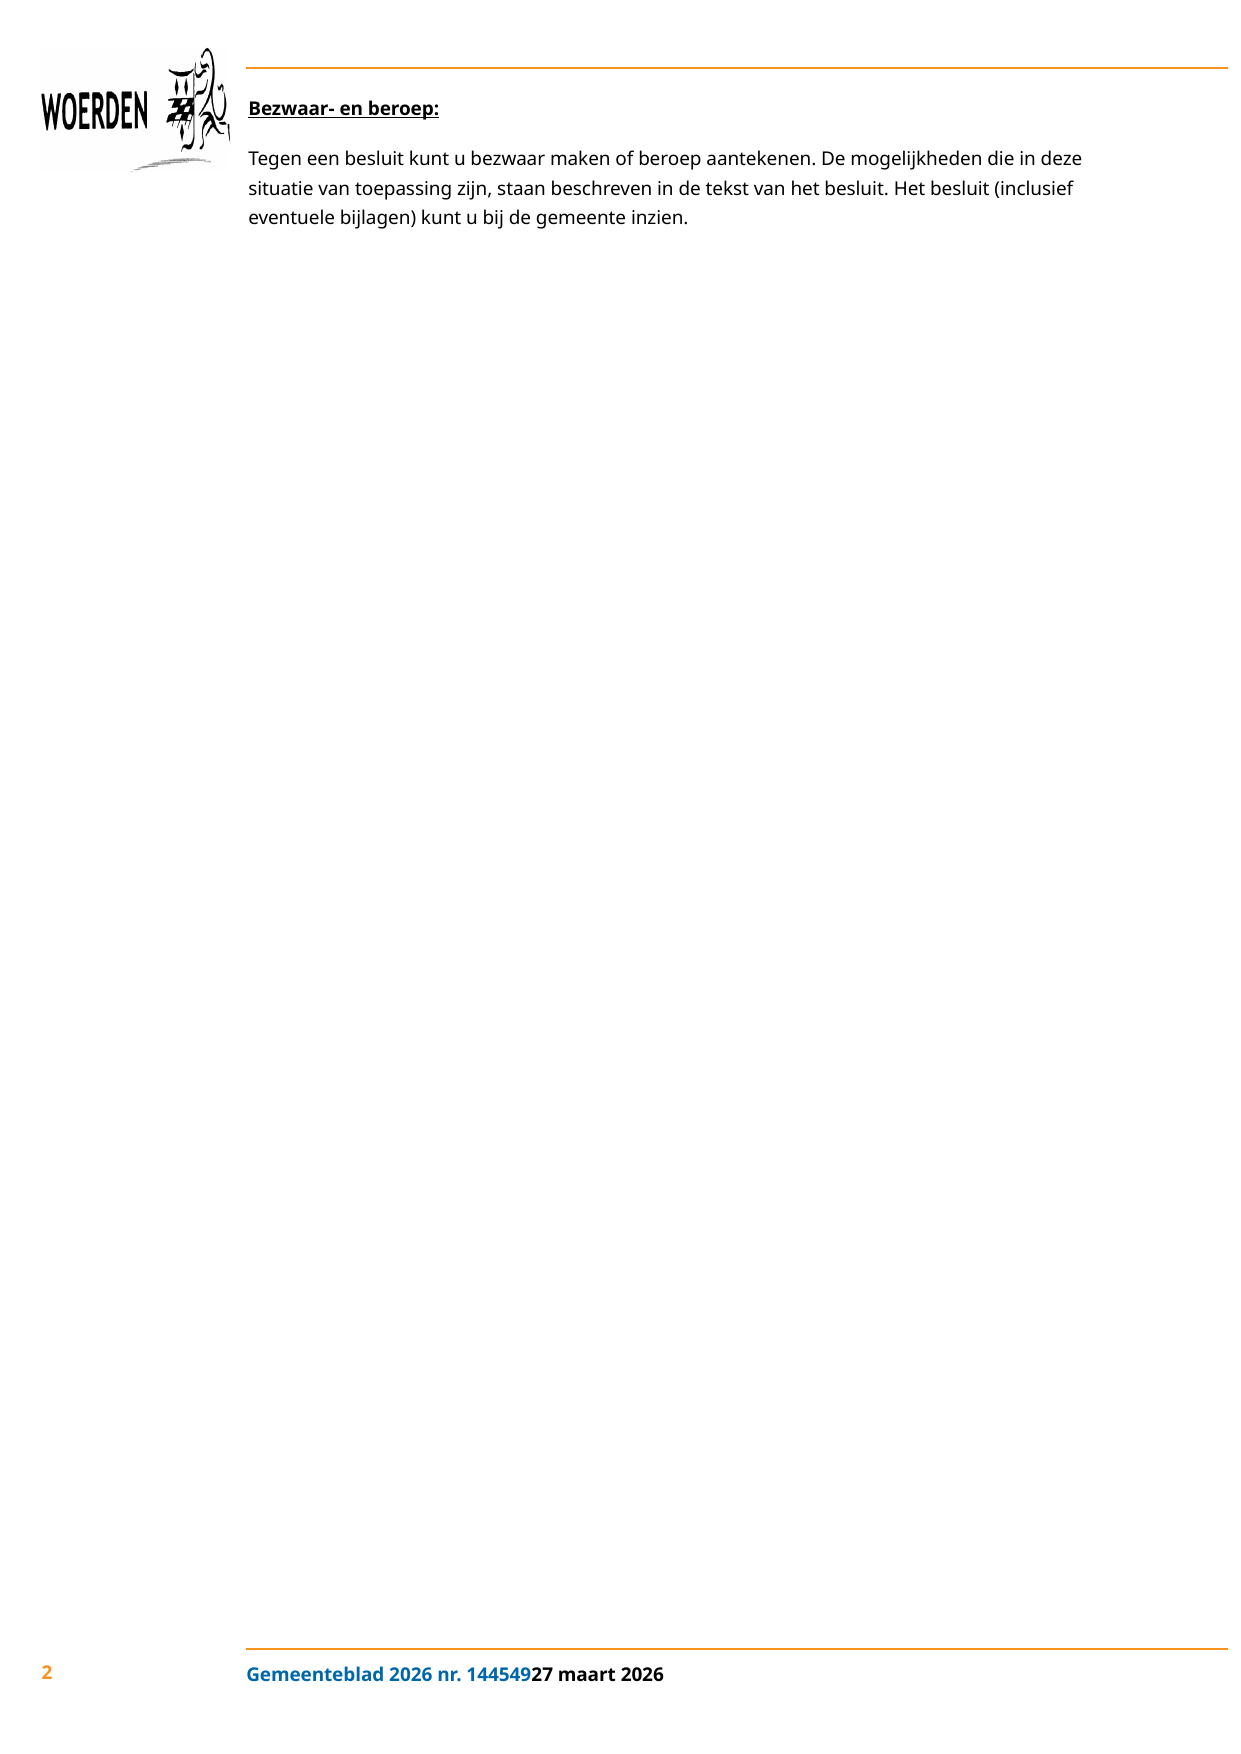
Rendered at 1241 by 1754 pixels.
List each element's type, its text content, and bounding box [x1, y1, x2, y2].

text Tegen een besluit kunt u bezwaar maken of beroep aantekenen. De mogelijkheden die in deze situatie van toepassing zijn, staan beschreven in de tekst van het besluit. Het besluit (inclusief eventuele bijlagen) kunt u bij de gemeente inzien. [248, 145, 1152, 230]
picture [41, 47, 231, 172]
text Bezwaar- en beroep: [248, 95, 1152, 121]
